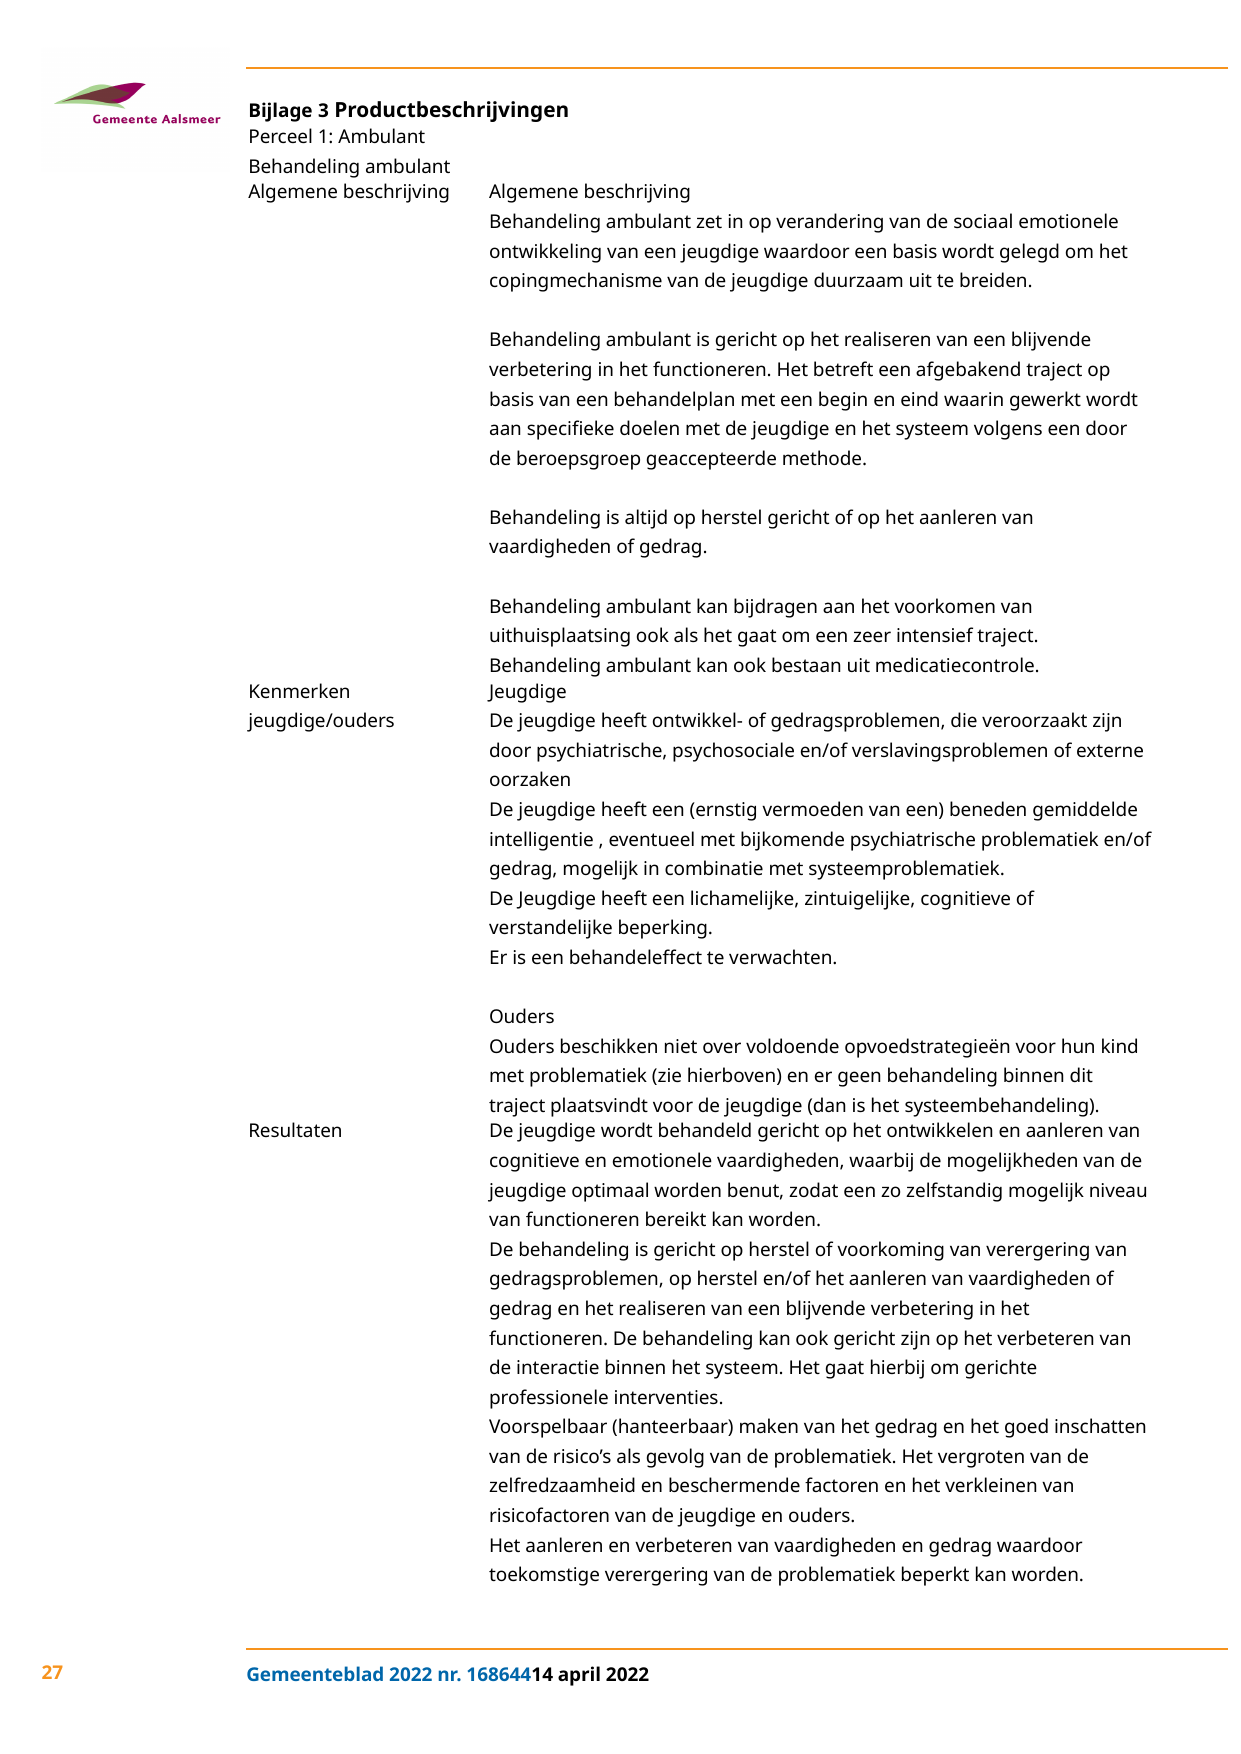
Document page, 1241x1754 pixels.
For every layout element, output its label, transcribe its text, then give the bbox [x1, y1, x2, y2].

table_cell Algemene beschrijving [248, 179, 489, 678]
table_cell Jeugdige De jeugdige heeft ontwikkel- of gedragsproblemen, die veroorzaakt zijn door psychiatrische, psychosociale en/of verslavingsproblemen of externe oorzaken De jeugdige heeft een (ernstig vermoeden van een) beneden gemiddelde intelligentie , eventueel met bijkomende psychiatrische problematiek en/of gedrag, mogelijk in combinatie met systeemproblematiek. De Jeugdige heeft een lichamelijke, zintuigelijke, cognitieve of verstandelijke beperking. Er is een behandeleffect te verwachten. Ouders Ouders beschikken niet over voldoende opvoedstrategieën voor hun kind met problematiek (zie hierboven) en er geen behandeling binnen dit traject plaatsvindt voor de jeugdige (dan is het systeembehandeling). [489, 678, 1152, 1118]
table_cell Algemene beschrijving Behandeling ambulant zet in op verandering van de sociaal emotionele ontwikkeling van een jeugdige waardoor een basis wordt gelegd om het copingmechanisme van de jeugdige duurzaam uit te breiden. Behandeling ambulant is gericht op het realiseren van een blijvende verbetering in het functioneren. Het betreft een afgebakend traject op basis van een behandelplan met een begin en eind waarin gewerkt wordt aan specifieke doelen met de jeugdige en het systeem volgens een door de beroepsgroep geaccepteerde methode. Behandeling is altijd op herstel gericht of op het aanleren van vaardigheden of gedrag. Behandeling ambulant kan bijdragen aan het voorkomen van uithuisplaatsing ook als het gaat om een zeer intensief traject. Behandeling ambulant kan ook bestaan uit medicatiecontrole. [489, 179, 1152, 678]
table_cell Kenmerken jeugdige/ouders [248, 678, 489, 1118]
table_header Behandeling ambulant [248, 153, 1152, 179]
table_cell De jeugdige wordt behandeld gericht op het ontwikkelen en aanleren van cognitieve en emotionele vaardigheden, waarbij de mogelijkheden van de jeugdige optimaal worden benut, zodat een zo zelfstandig mogelijk niveau van functioneren bereikt kan worden. De behandeling is gericht op herstel of voorkoming van verergering van gedragsproblemen, op herstel en/of het aanleren van vaardigheden of gedrag en het realiseren van een blijvende verbetering in het functioneren. De behandeling kan ook gericht zijn op het verbeteren van de interactie binnen het systeem. Het gaat hierbij om gerichte professionele interventies. Voorspelbaar (hanteerbaar) maken van het gedrag en het goed inschatten van de risico’s als gevolg van de problematiek. Het vergroten van de zelfredzaamheid en beschermende factoren en het verkleinen van risicofactoren van de jeugdige en ouders. Het aanleren en verbeteren van vaardigheden en gedrag waardoor toekomstige verergering van de problematiek beperkt kan worden. [489, 1118, 1152, 1587]
table_cell Resultaten [248, 1118, 489, 1587]
text Bijlage 3 Productbeschrijvingen [248, 95, 1152, 123]
text Perceel 1: Ambulant [248, 123, 1152, 149]
picture [41, 47, 231, 172]
